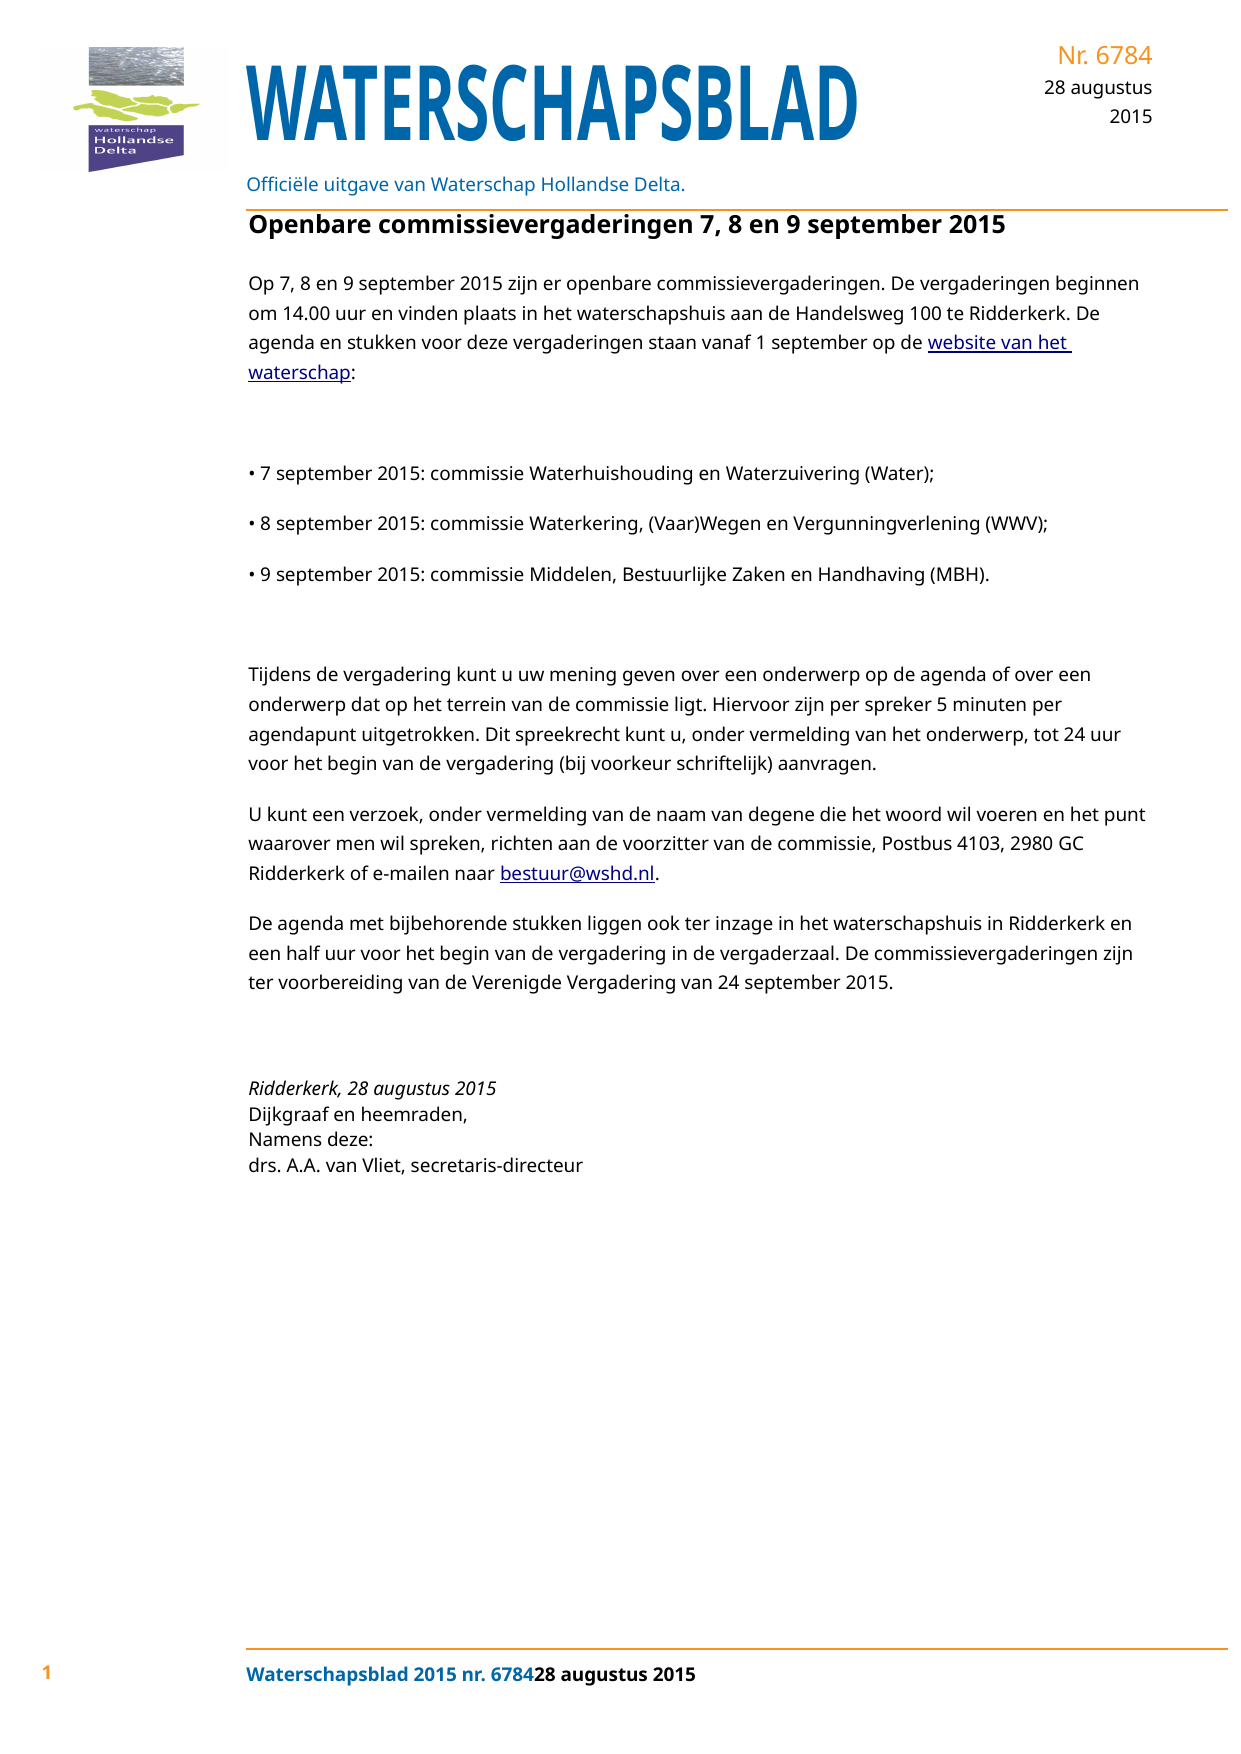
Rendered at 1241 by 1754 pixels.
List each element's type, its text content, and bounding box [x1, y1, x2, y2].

text Dijkgraaf en heemraden, [248, 1101, 1152, 1127]
text U kunt een verzoek, onder vermelding van de naam van degene die het woord wil voeren en het punt waarover men wil spreken, richten aan de voorzitter van de commissie, Postbus 4103, 2980 GC Ridderkerk of e-mailen naar bestuur@wshd.nl. [248, 801, 1152, 886]
text Op 7, 8 en 9 september 2015 zijn er openbare commissievergaderingen. De vergaderingen beginnen om 14.00 uur en vinden plaats in het waterschapshuis aan de Handelsweg 100 te Ridderkerk. De agenda en stukken voor deze vergaderingen staan vanaf 1 september op de website van het waterschap: [248, 270, 1152, 385]
text Namens deze: [248, 1127, 1152, 1152]
text Openbare commissievergaderingen 7, 8 en 9 september 2015 [248, 211, 1152, 241]
text Ridderkerk, 28 augustus 2015 [248, 1075, 1152, 1101]
text De agenda met bijbehorende stukken liggen ook ter inzage in het waterschapshuis in Ridderkerk en een half uur voor het begin van de vergadering in de vergaderzaal. De commissievergaderingen zijn ter voorbereiding van de Verenigde Vergadering van 24 september 2015. [248, 910, 1152, 995]
picture [41, 47, 231, 172]
text Tijdens de vergadering kunt u uw mening geven over een onderwerp op de agenda of over een onderwerp dat op het terrein van de commissie ligt. Hiervoor zijn per spreker 5 minuten per agendapunt uitgetrokken. Dit spreekrecht kunt u, onder vermelding van het onderwerp, tot 24 uur voor het begin van de vergadering (bij voorkeur schriftelijk) aanvragen. [248, 662, 1152, 776]
text drs. A.A. van Vliet, secretaris-directeur [248, 1152, 1152, 1178]
text • 8 september 2015: commissie Waterkering, (Vaar)Wegen en Vergunningverlening (WWV); [248, 510, 1152, 536]
text • 7 september 2015: commissie Waterhuishouding en Waterzuivering (Water); [248, 460, 1152, 486]
text • 9 september 2015: commissie Middelen, Bestuurlijke Zaken en Handhaving (MBH). [248, 561, 1152, 586]
